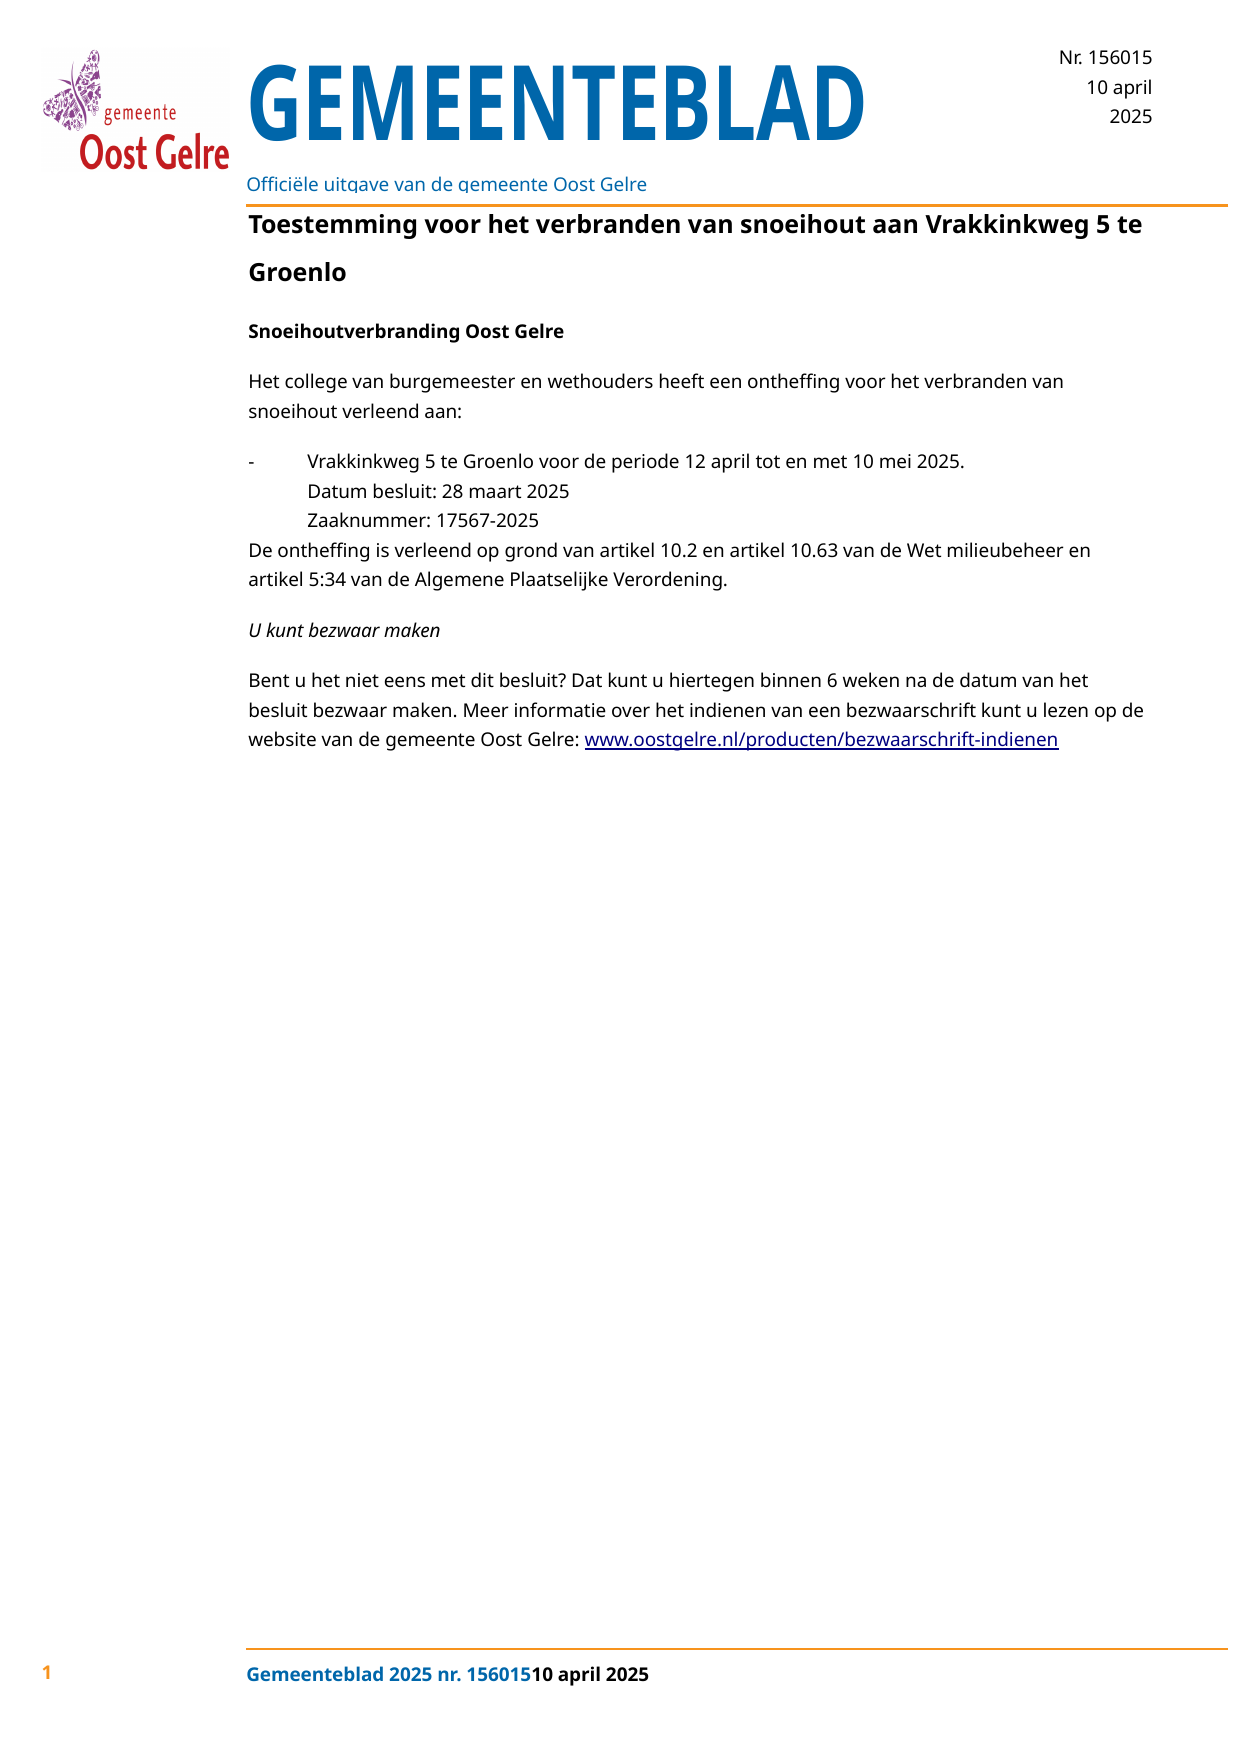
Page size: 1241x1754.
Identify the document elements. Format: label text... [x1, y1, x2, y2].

text Snoeihoutverbranding Oost Gelre [248, 318, 1152, 344]
picture [41, 47, 231, 172]
text Het college van burgemeester en wethouders heeft een ontheffing voor het verbranden van snoeihout verleend aan: [248, 368, 1152, 424]
text Bent u het niet eens met dit besluit? Dat kunt u hiertegen binnen 6 weken na de datum van het besluit bezwaar maken. Meer informatie over het indienen van een bezwaarschrift kunt u lezen op de website van de gemeente Oost Gelre: www.oostgelre.nl/producten/bezwaarschrift-indienen [248, 667, 1152, 752]
list Datum besluit: 28 maart 2025 [248, 478, 1152, 504]
text U kunt bezwaar maken [248, 617, 1152, 643]
list Zaaknummer: 17567-2025 [248, 507, 1152, 533]
list Vrakkinkweg 5 te Groenlo voor de periode 12 april tot en met 10 mei 2025. [248, 448, 1152, 474]
text Toestemming voor het verbranden van snoeihout aan Vrakkinkweg 5 te Groenlo [248, 207, 1152, 288]
text De ontheffing is verleend op grond van artikel 10.2 en artikel 10.63 van de Wet milieubeheer en artikel 5:34 van de Algemene Plaatselijke Verordening. [248, 537, 1152, 592]
